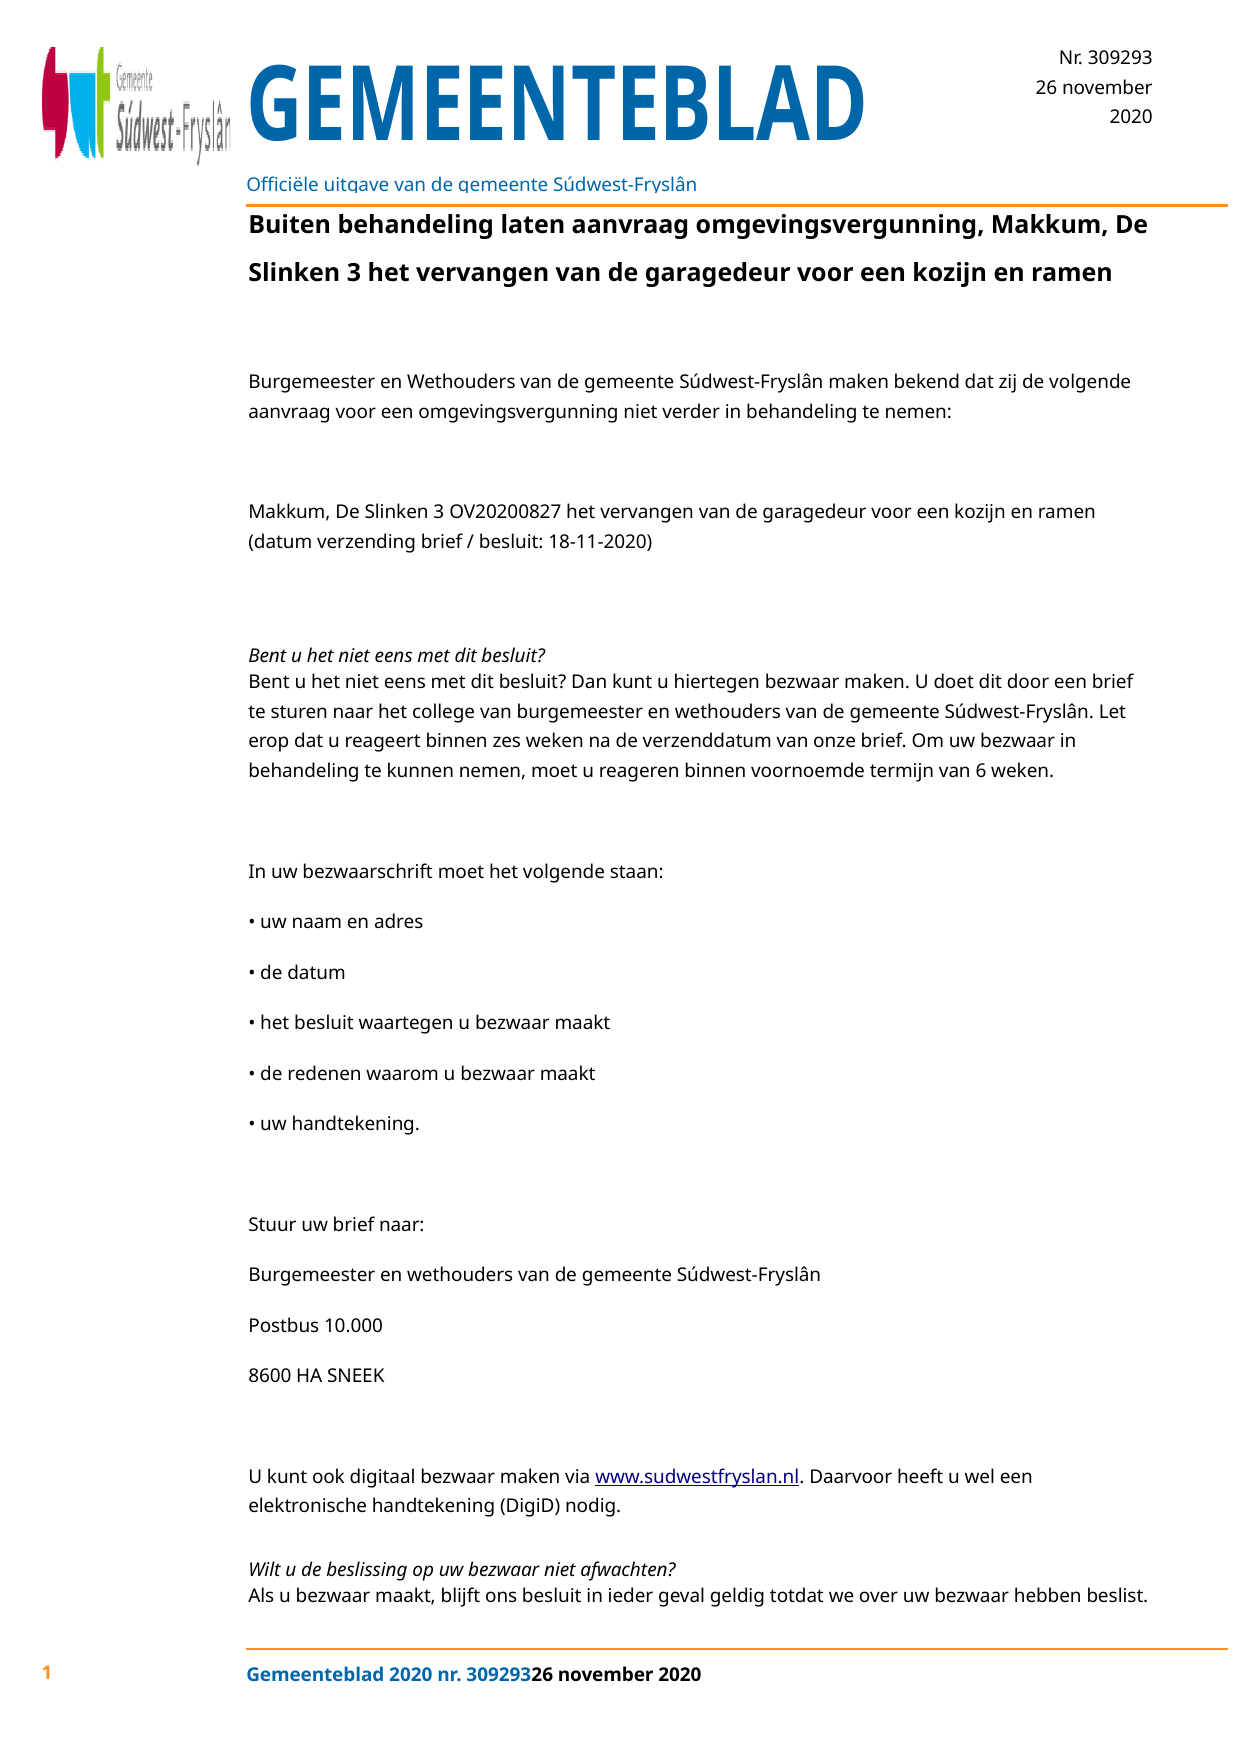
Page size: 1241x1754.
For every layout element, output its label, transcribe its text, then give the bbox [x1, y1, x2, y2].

text Buiten behandeling laten aanvraag omgevingsvergunning, Makkum, De Slinken 3 het vervangen van de garagedeur voor een kozijn en ramen [248, 207, 1152, 288]
text Bent u het niet eens met dit besluit? Dan kunt u hiertegen bezwaar maken. U doet dit door een brief te sturen naar het college van burgemeester en wethouders van de gemeente Súdwest-Fryslân. Let erop dat u reageert binnen zes weken na de verzenddatum van onze brief. Om uw bezwaar in behandeling te kunnen nemen, moet u reageren binnen voornoemde termijn van 6 weken. [248, 668, 1152, 783]
text • uw handtekening. [248, 1110, 1152, 1136]
text Makkum, De Slinken 3 OV20200827 het vervangen van de garagedeur voor een kozijn en ramen (datum verzending brief / besluit: 18-11-2020) [248, 499, 1152, 554]
text Als u bezwaar maakt, blijft ons besluit in ieder geval geldig totdat we over uw bezwaar hebben beslist. [248, 1582, 1152, 1608]
text Wilt u de beslissing op uw bezwaar niet afwachten? [248, 1557, 1152, 1582]
text • uw naam en adres [248, 908, 1152, 934]
text Burgemeester en Wethouders van de gemeente Súdwest-Fryslân maken bekend dat zij de volgende aanvraag voor een omgevingsvergunning niet verder in behandeling te nemen: [248, 368, 1152, 424]
picture [41, 47, 231, 172]
text U kunt ook digitaal bezwaar maken via www.sudwestfryslan.nl. Daarvoor heeft u wel een elektronische handtekening (DigiD) nodig. [248, 1463, 1152, 1518]
text 8600 HA SNEEK [248, 1362, 1152, 1388]
text • het besluit waartegen u bezwaar maakt [248, 1009, 1152, 1035]
text Postbus 10.000 [248, 1312, 1152, 1337]
text Burgemeester en wethouders van de gemeente Súdwest-Fryslân [248, 1261, 1152, 1287]
text In uw bezwaarschrift moet het volgende staan: [248, 858, 1152, 884]
text Stuur uw brief naar: [248, 1211, 1152, 1237]
text • de datum [248, 959, 1152, 984]
text Bent u het niet eens met dit besluit? [248, 643, 1152, 668]
text • de redenen waarom u bezwaar maakt [248, 1060, 1152, 1085]
